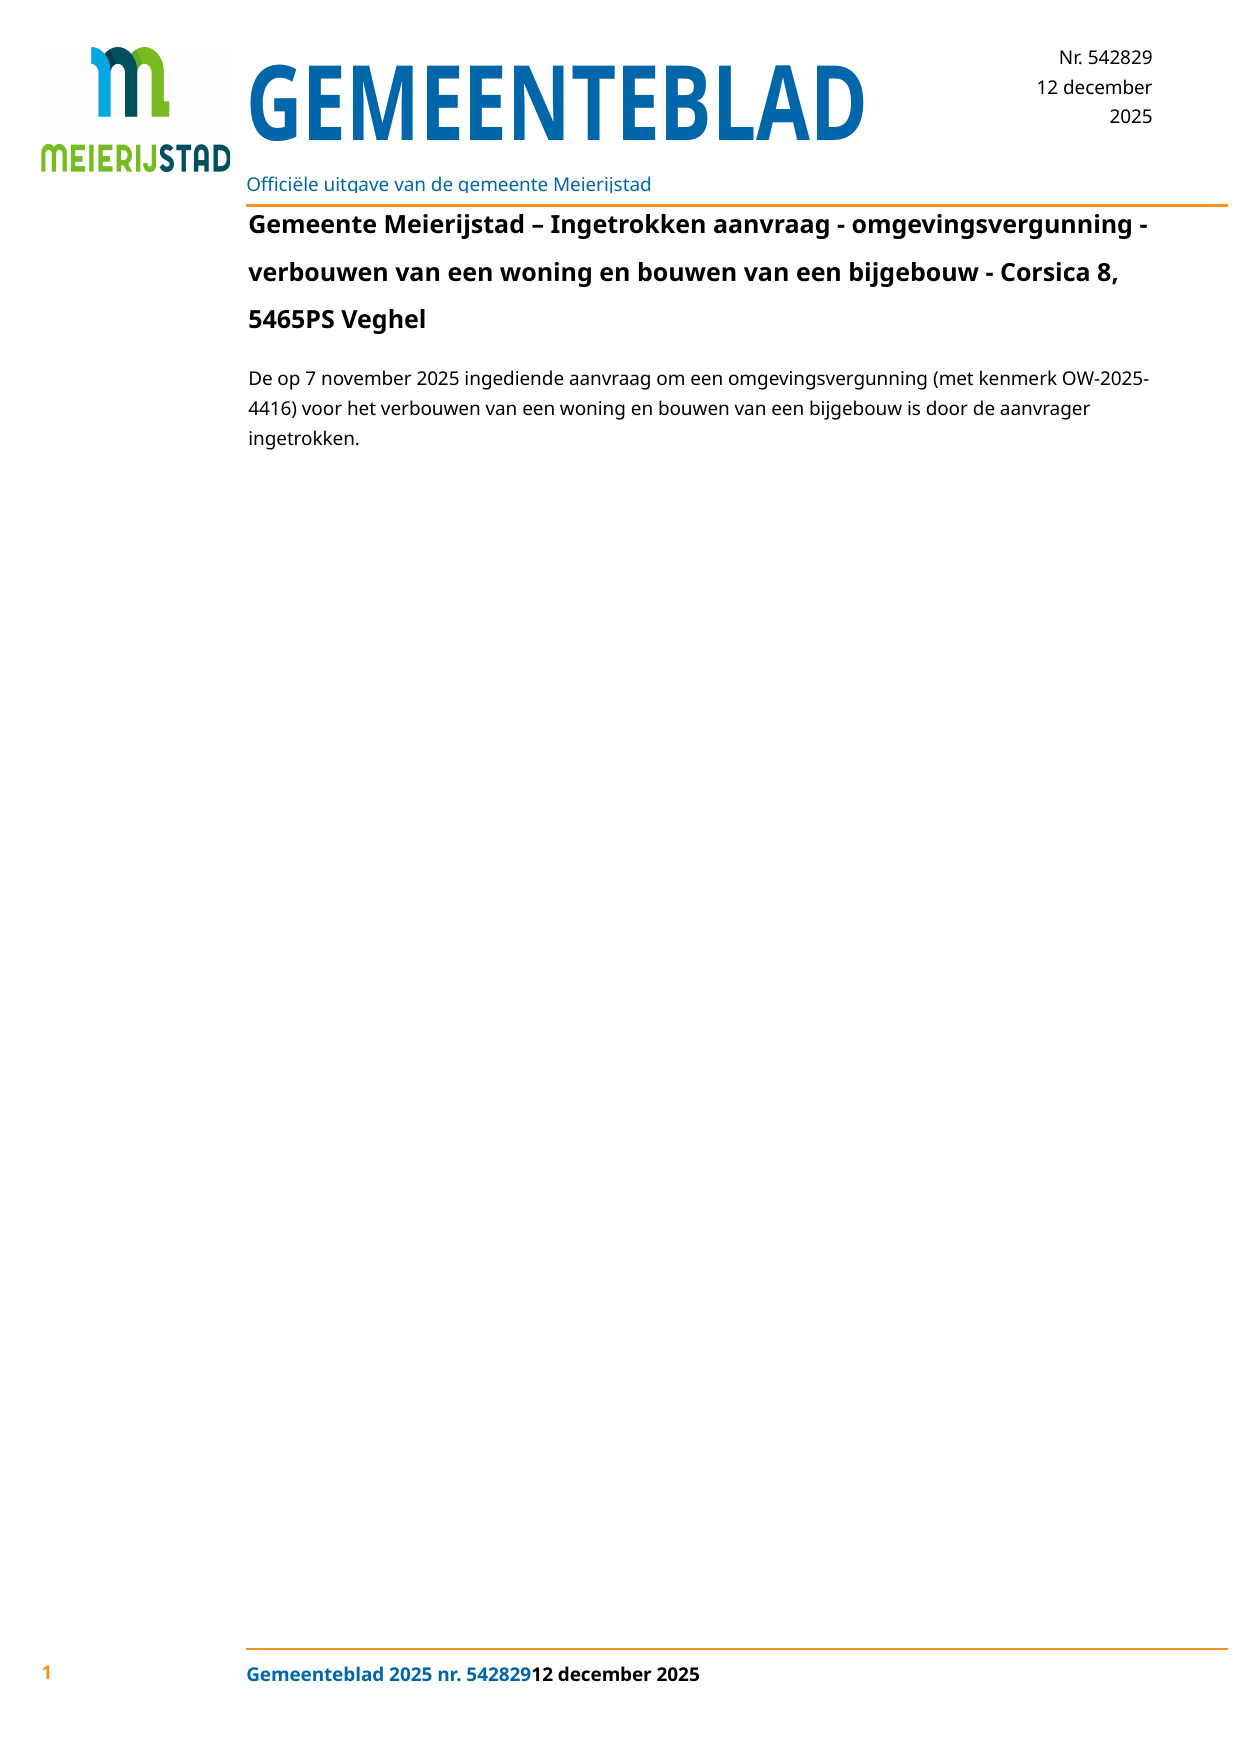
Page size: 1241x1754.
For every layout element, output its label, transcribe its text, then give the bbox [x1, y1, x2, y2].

text De op 7 november 2025 ingediende aanvraag om een omgevingsvergunning (met kenmerk OW-2025-4416) voor het verbouwen van een woning en bouwen van een bijgebouw is door de aanvrager ingetrokken. [248, 366, 1152, 450]
text Gemeente Meierijstad – Ingetrokken aanvraag - omgevingsvergunning - verbouwen van een woning en bouwen van een bijgebouw - Corsica 8, 5465PS Veghel [248, 207, 1152, 336]
picture [41, 47, 231, 172]
